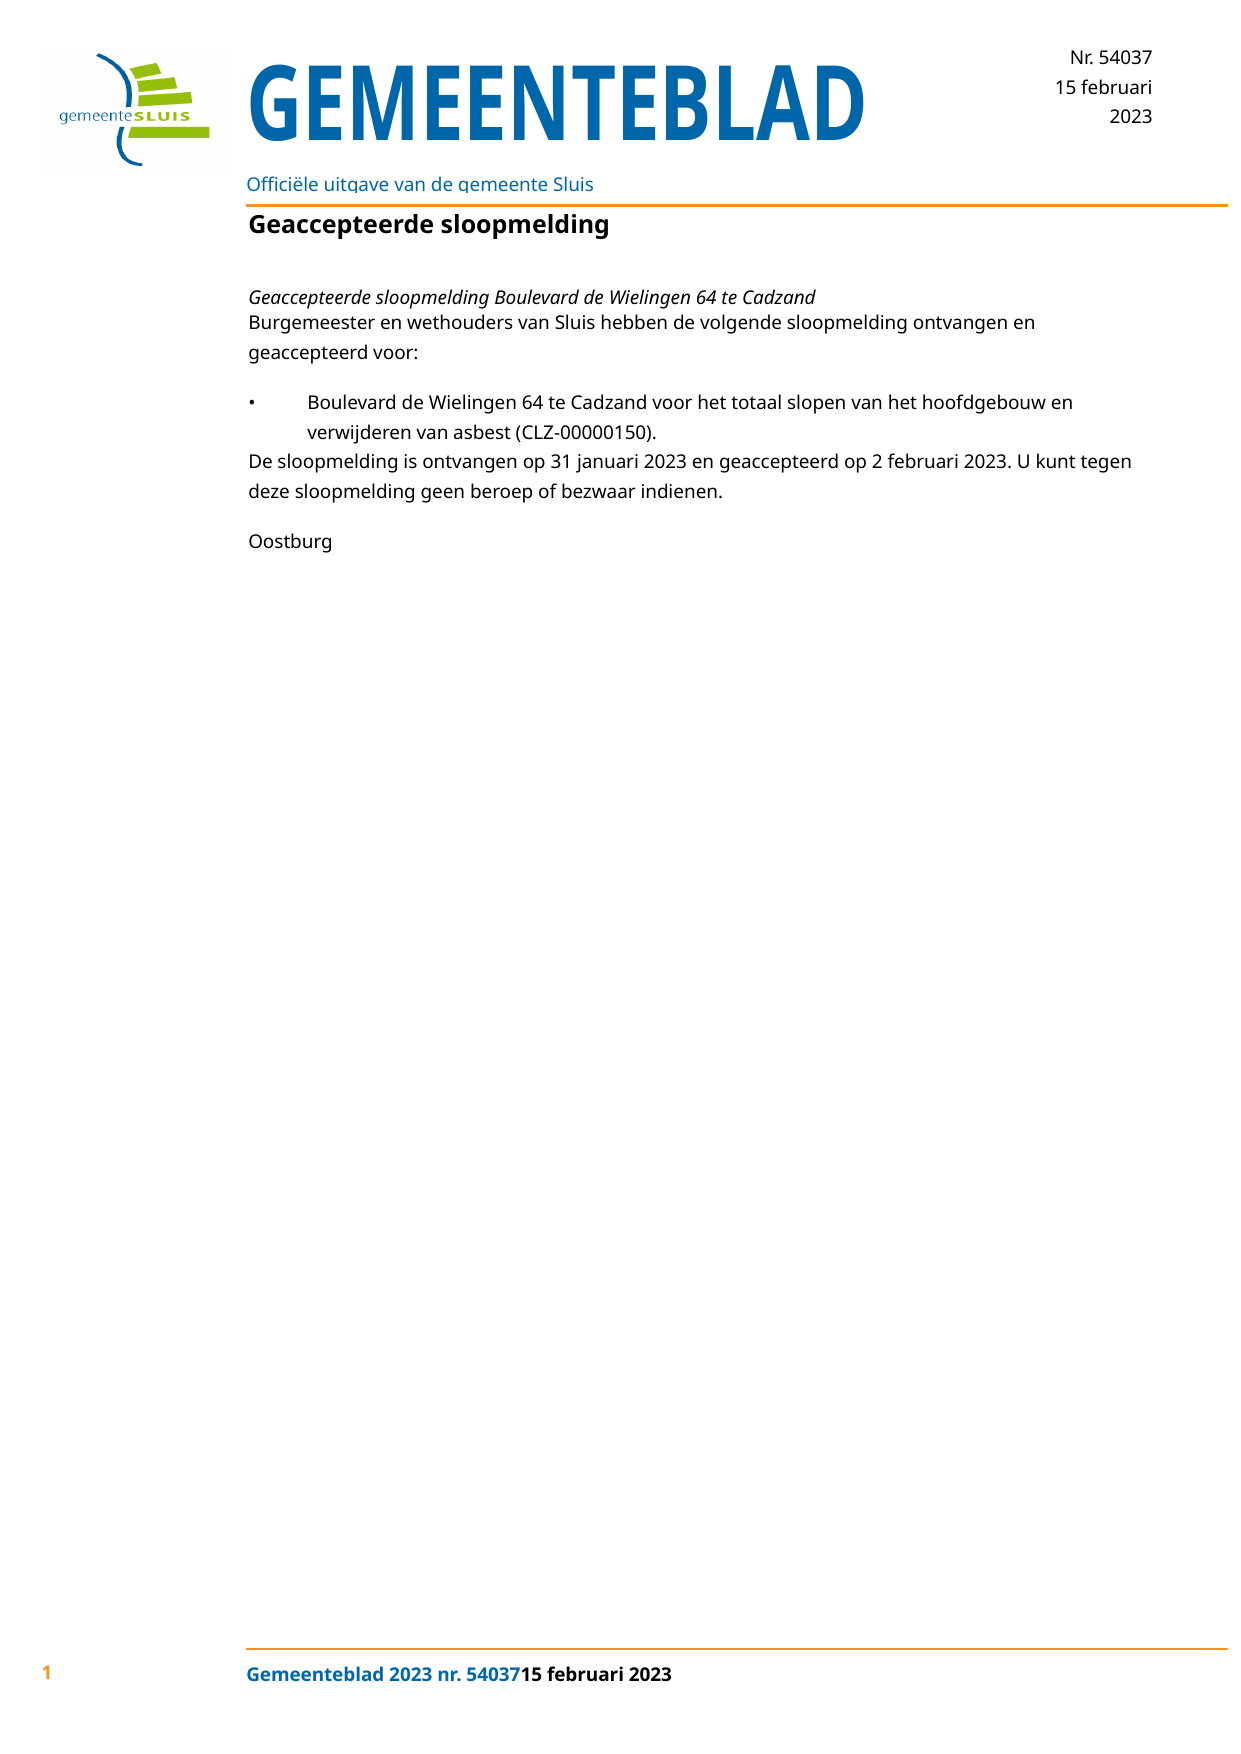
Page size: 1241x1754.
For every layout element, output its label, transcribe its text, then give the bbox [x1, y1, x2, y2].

text Geaccepteerde sloopmelding [248, 207, 1152, 241]
text Geaccepteerde sloopmelding Boulevard de Wielingen 64 te Cadzand [248, 284, 1152, 309]
text Burgemeester en wethouders van Sluis hebben de volgende sloopmelding ontvangen en geaccepteerd voor: [248, 309, 1152, 365]
list Boulevard de Wielingen 64 te Cadzand voor het totaal slopen van het hoofdgebouw en verwijderen van asbest (CLZ-00000150). [248, 389, 1152, 445]
text Oostburg [248, 529, 1152, 554]
picture [41, 47, 231, 172]
text De sloopmelding is ontvangen op 31 januari 2023 en geaccepteerd op 2 februari 2023. U kunt tegen deze sloopmelding geen beroep of bezwaar indienen. [248, 449, 1152, 504]
